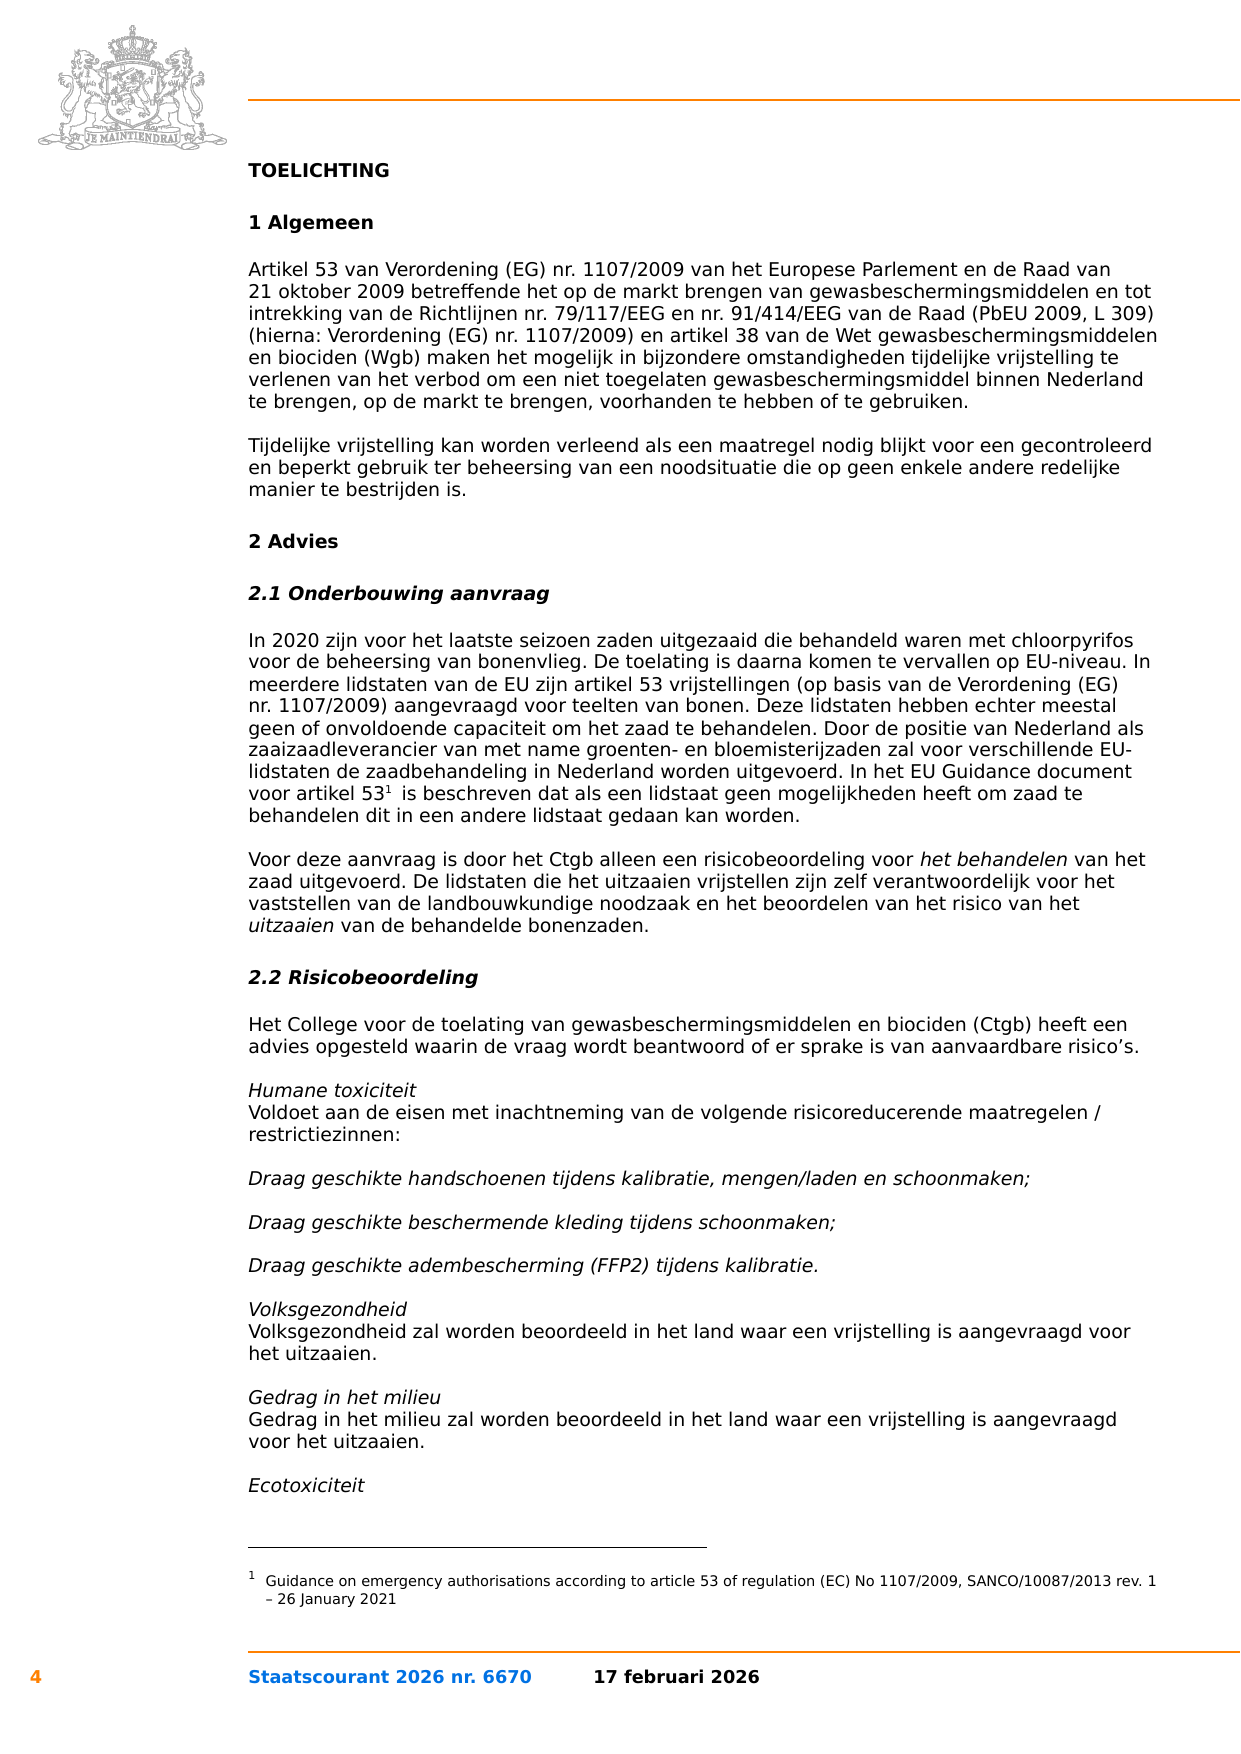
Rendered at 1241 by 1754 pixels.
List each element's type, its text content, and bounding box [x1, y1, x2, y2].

text Draag geschikte adembescherming (FFP2) tijdens kalibratie. [248, 1255, 1163, 1277]
text Voor deze aanvraag is door het Ctgb alleen een risicobeoordeling voor het behandelen van het zaad uitgevoerd. De lidstaten die het uitzaaien vrijstellen zijn zelf verantwoordelijk voor het vaststellen van de landbouwkundige noodzaak en het beoordelen van het risico van het uitzaaien van de behandelde bonenzaden. [248, 849, 1163, 937]
text Volksgezondheid zal worden beoordeeld in het land waar een vrijstelling is aangevraagd voor het uitzaaien. [248, 1321, 1163, 1365]
subtitle 2.1 Onderbouwing aanvraag [248, 582, 1163, 604]
subtitle 1 Algemeen [248, 212, 1163, 234]
text Draag geschikte beschermende kleding tijdens schoonmaken; [248, 1212, 1163, 1233]
text Gedrag in het milieu [248, 1387, 1163, 1409]
text Draag geschikte handschoenen tijdens kalibratie, mengen/laden en schoonmaken; [248, 1168, 1163, 1190]
subtitle 2 Advies [248, 531, 1163, 552]
text Volksgezondheid [248, 1299, 1163, 1321]
text Tijdelijke vrijstelling kan worden verleend als een maatregel nodig blijkt voor een gecontroleerd en beperkt gebruik ter beheersing van een noodsituatie die op geen enkele andere redelijke manier te bestrijden is. [248, 434, 1163, 501]
text Guidance on emergency authorisations according to article 53 of regulation (EC) No 1107/2009, SANCO/10087/2013 rev. 1 – 26 January 2021 [248, 1569, 1163, 1608]
text In 2020 zijn voor het laatste seizoen zaden uitgezaaid die behandeld waren met chloorpyrifos voor de beheersing van bonenvlieg. De toelating is daarna komen te vervallen op EU-niveau. In meerdere lidstaten van de EU zijn artikel 53 vrijstellingen (op basis van de Verordening (EG) nr. 1107/2009) aangevraagd voor teelten van bonen. Deze lidstaten hebben echter meestal geen of onvoldoende capaciteit om het zaad te behandelen. Door de positie van Nederland als zaaizaadleverancier van met name groenten- en bloemisterijzaden zal voor verschillende EU-lidstaten de zaadbehandeling in Nederland worden uitgevoerd. In het EU Guidance document voor artikel 53 is beschreven dat als een lidstaat geen mogelijkheden heeft om zaad te behandelen dit in een andere lidstaat gedaan kan worden. [248, 629, 1163, 827]
subtitle 2.2 Risicobeoordeling [248, 967, 1163, 989]
picture [38, 25, 227, 150]
text Voldoet aan de eisen met inachtneming van de volgende risicoreducerende maatregelen / restrictiezinnen: [248, 1102, 1163, 1146]
subtitle TOELICHTING [248, 160, 1163, 182]
text Het College voor de toelating van gewasbeschermingsmiddelen en biociden (Ctgb) heeft een advies opgesteld waarin de vraag wordt beantwoord of er sprake is van aanvaardbare risico’s. [248, 1014, 1163, 1058]
text Gedrag in het milieu zal worden beoordeeld in het land waar een vrijstelling is aangevraagd voor het uitzaaien. [248, 1409, 1163, 1453]
text Artikel 53 van Verordening (EG) nr. 1107/2009 van het Europese Parlement en de Raad van 21 oktober 2009 betreffende het op de markt brengen van gewasbeschermingsmiddelen en tot intrekking van de Richtlijnen nr. 79/117/EEG en nr. 91/414/EEG van de Raad (PbEU 2009, L 309) (hierna: Verordening (EG) nr. 1107/2009) en artikel 38 van de Wet gewasbeschermingsmiddelen en biociden (Wgb) maken het mogelijk in bijzondere omstandigheden tijdelijke vrijstelling te verlenen van het verbod om een niet toegelaten gewasbeschermingsmiddel binnen Nederland te brengen, op de markt te brengen, voorhanden te hebben of te gebruiken. [248, 259, 1163, 413]
text Humane toxiciteit [248, 1080, 1163, 1102]
text Ecotoxiciteit [248, 1475, 1163, 1497]
